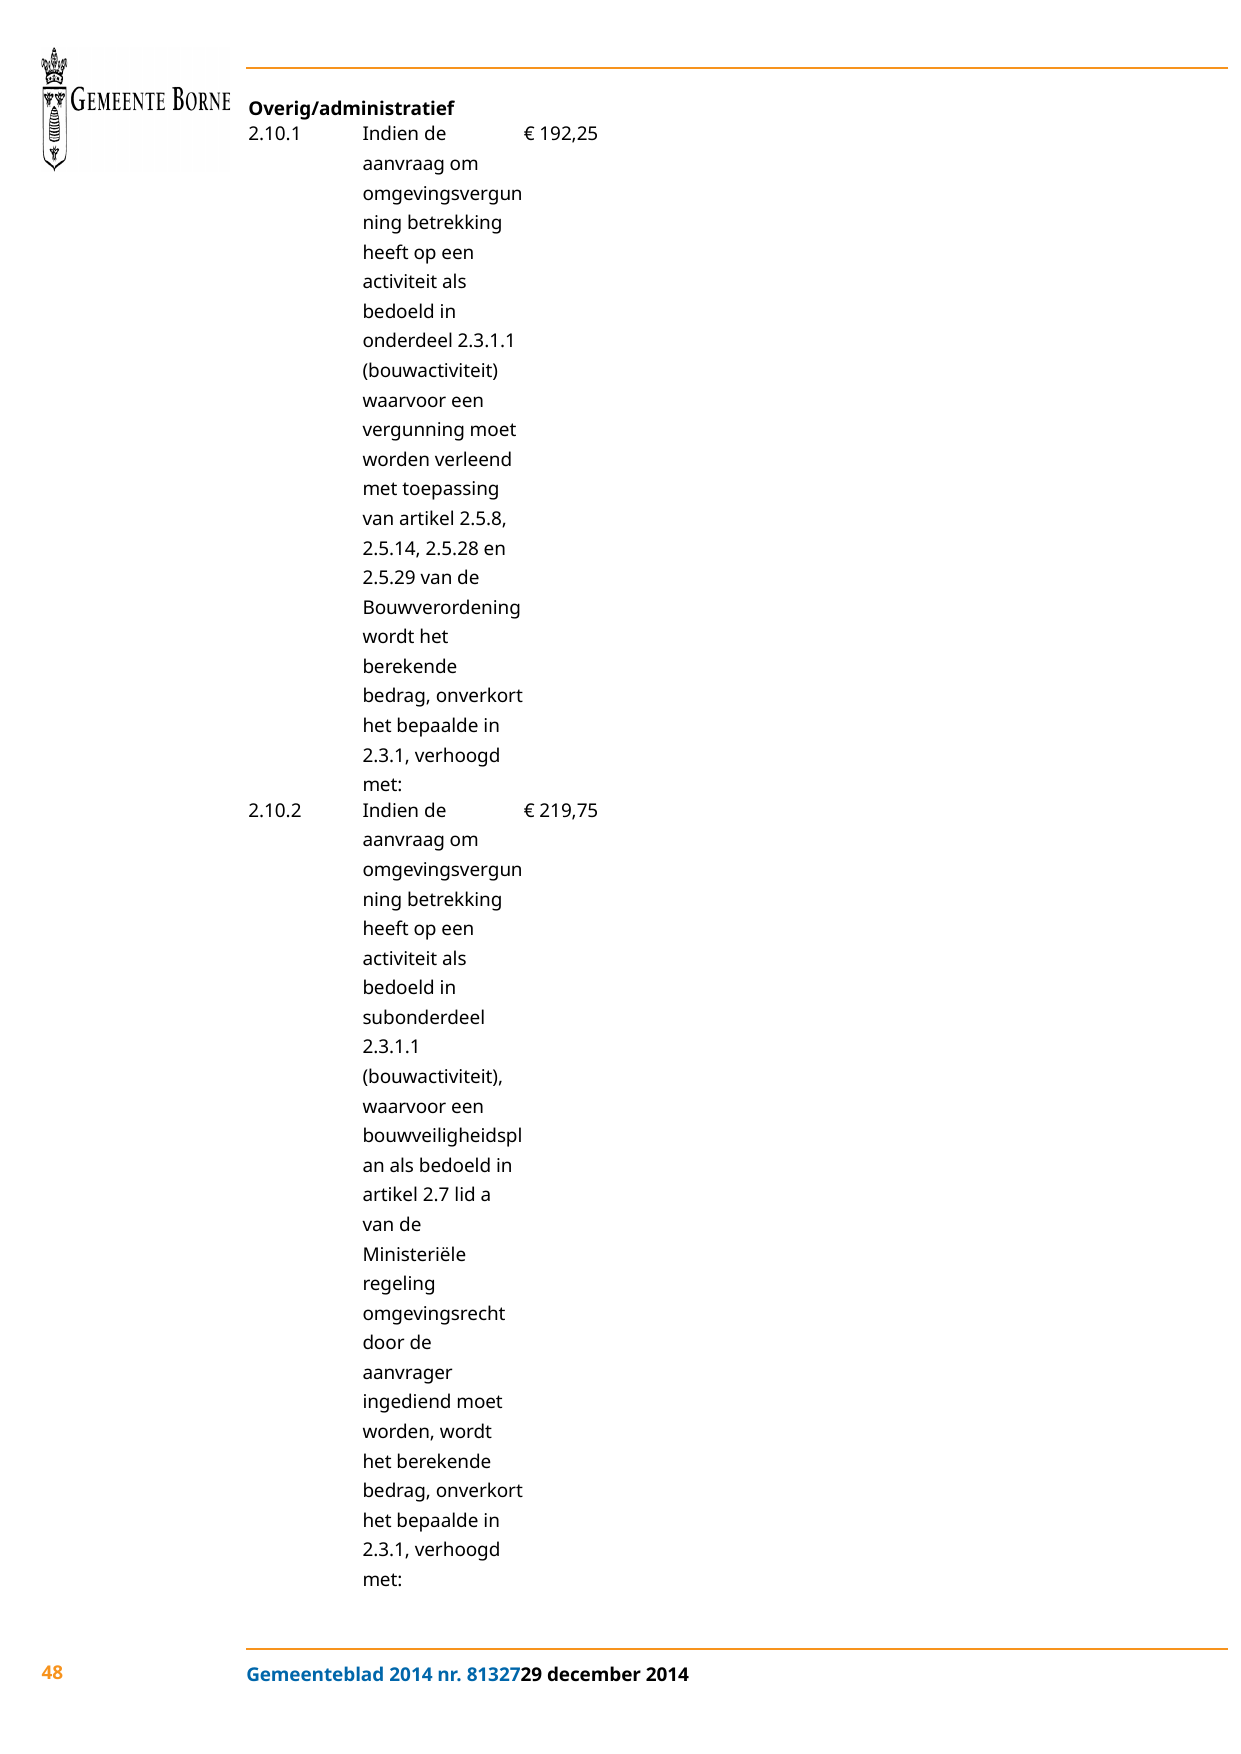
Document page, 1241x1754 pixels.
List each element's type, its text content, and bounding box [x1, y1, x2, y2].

table_cell [695, 121, 752, 797]
table_cell [1037, 95, 1094, 121]
table_cell [695, 95, 752, 121]
picture [41, 47, 231, 172]
table_cell [809, 121, 866, 797]
table_cell [638, 797, 695, 1592]
table_cell [980, 797, 1037, 1592]
table_cell [923, 95, 980, 121]
table_cell [866, 95, 923, 121]
table_cell Indien de aanvraag om omgevingsvergunning betrekking heeft op een activiteit als bedoeld in onderdeel 2.3.1.1 (bouwactiviteit) waarvoor een vergunning moet worden verleend met toepassing van artikel 2.5.8, 2.5.14, 2.5.28 en 2.5.29 van de Bouwverordening wordt het berekende bedrag, onverkort het bepaalde in 2.3.1, verhoogd met: [362, 121, 523, 797]
table_cell [1037, 797, 1094, 1592]
table_cell Indien de aanvraag om omgevingsvergunning betrekking heeft op een activiteit als bedoeld in subonderdeel 2.3.1.1 (bouwactiviteit), waarvoor een bouwveiligheidsplan als bedoeld in artikel 2.7 lid a van de Ministeriële regeling omgevingsrecht door de aanvrager ingediend moet worden, wordt het berekende bedrag, onverkort het bepaalde in 2.3.1, verhoogd met: [362, 797, 523, 1592]
table_cell [866, 121, 923, 797]
table_cell € 219,75 [524, 797, 638, 1592]
table_cell € 192,25 [524, 121, 638, 797]
table_cell [1037, 121, 1094, 797]
table_cell [923, 797, 980, 1592]
table_cell [638, 121, 695, 797]
table_cell [638, 95, 695, 121]
table_cell [980, 95, 1037, 121]
table_cell 2.10.1 [248, 121, 362, 797]
table_cell [695, 797, 752, 1592]
table_cell [752, 797, 809, 1592]
table_cell [752, 121, 809, 797]
table_cell [524, 95, 638, 121]
table_cell [866, 797, 923, 1592]
table_cell [809, 95, 866, 121]
table_cell [809, 797, 866, 1592]
table_cell [980, 121, 1037, 797]
table_cell Overig/administratief [248, 95, 523, 121]
table_cell [752, 95, 809, 121]
table_cell 2.10.2 [248, 797, 362, 1592]
table_cell [923, 121, 980, 797]
